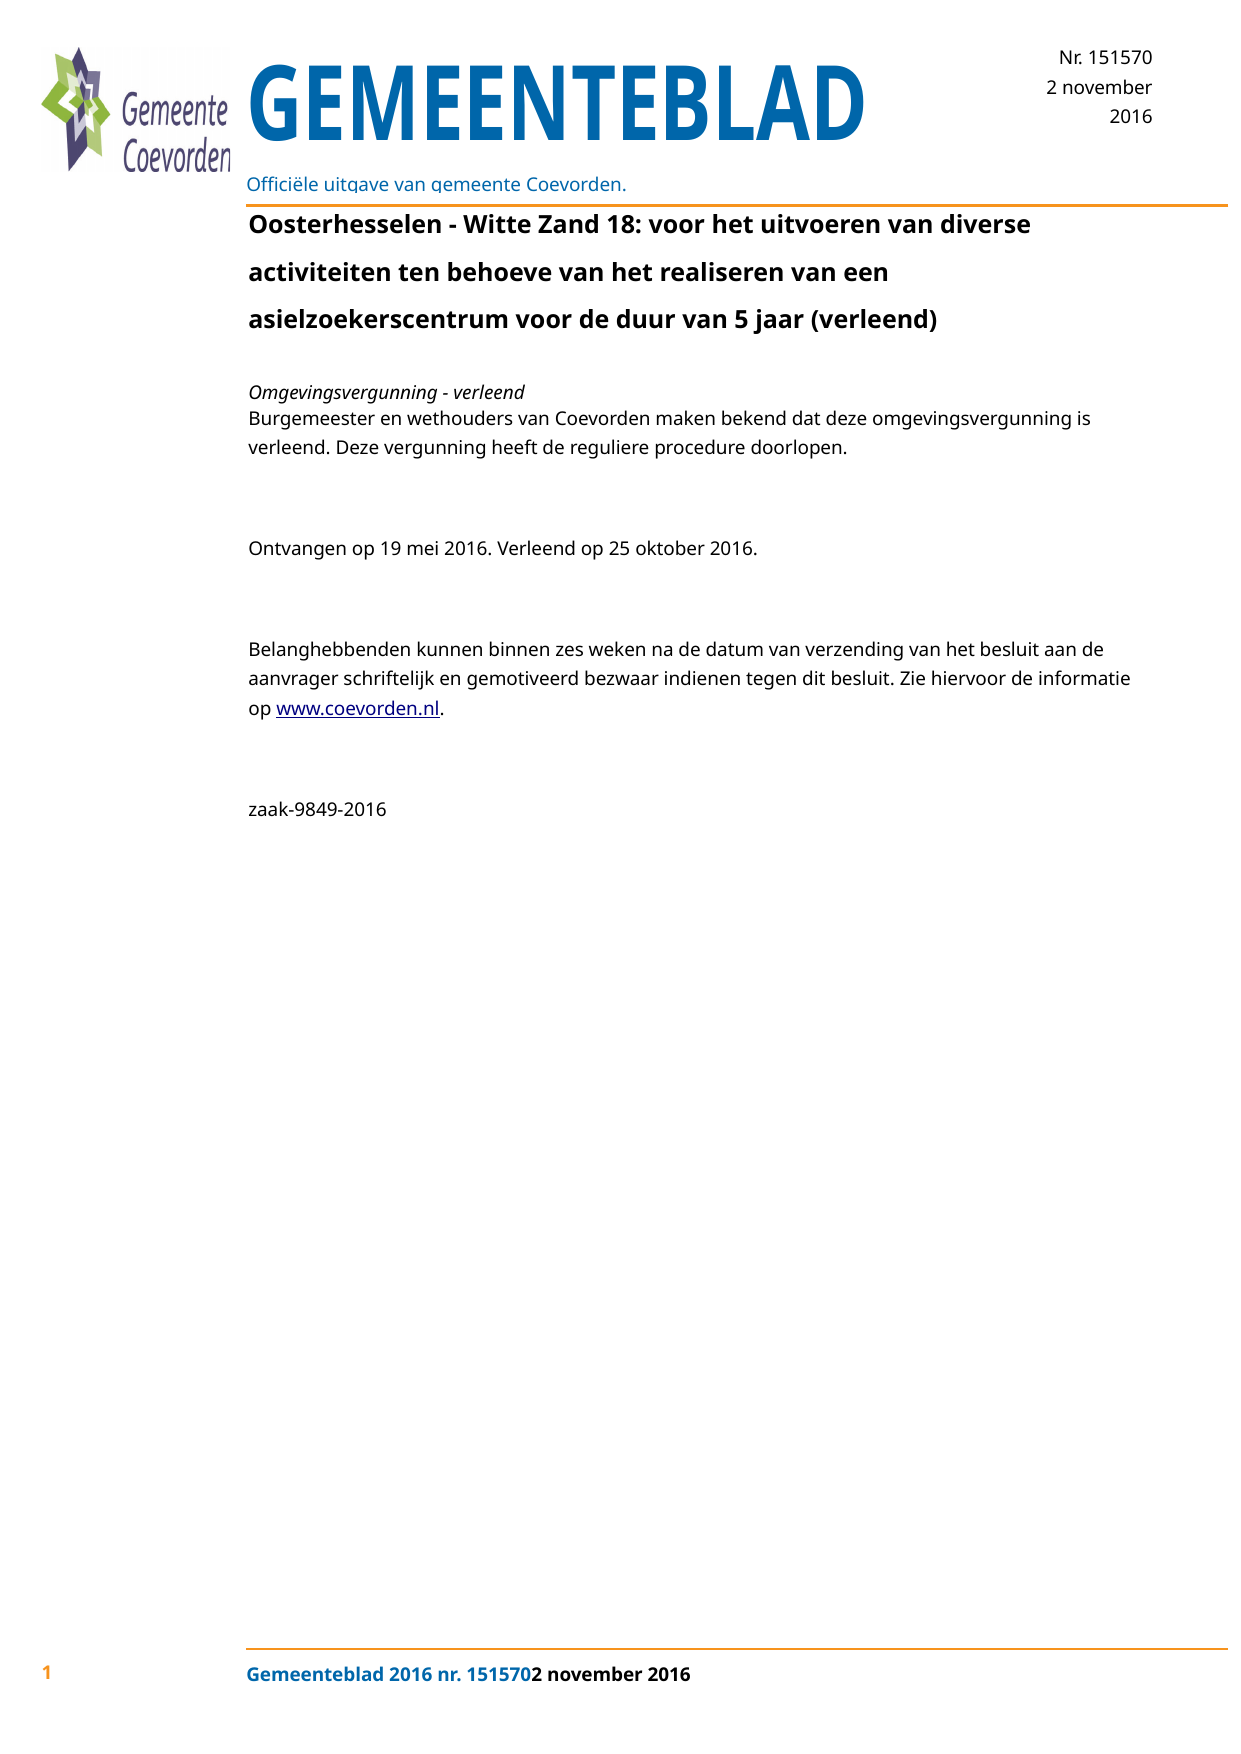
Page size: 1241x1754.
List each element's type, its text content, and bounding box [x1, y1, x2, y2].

text zaak-9849-2016 [248, 796, 1152, 822]
text Belanghebbenden kunnen binnen zes weken na de datum van verzending van het besluit aan de aanvrager schriftelijk en gemotiveerd bezwaar indienen tegen dit besluit. Zie hiervoor de informatie op www.coevorden.nl. [248, 636, 1152, 721]
picture [41, 47, 231, 172]
text Ontvangen op 19 mei 2016. Verleend op 25 oktober 2016. [248, 535, 1152, 561]
text Burgemeester en wethouders van Coevorden maken bekend dat deze omgevingsvergunning is verleend. Deze vergunning heeft de reguliere procedure doorlopen. [248, 405, 1152, 460]
text Oosterhesselen - Witte Zand 18: voor het uitvoeren van diverse activiteiten ten behoeve van het realiseren van een asielzoekerscentrum voor de duur van 5 jaar (verleend) [248, 207, 1152, 336]
text Omgevingsvergunning - verleend [248, 379, 1152, 405]
